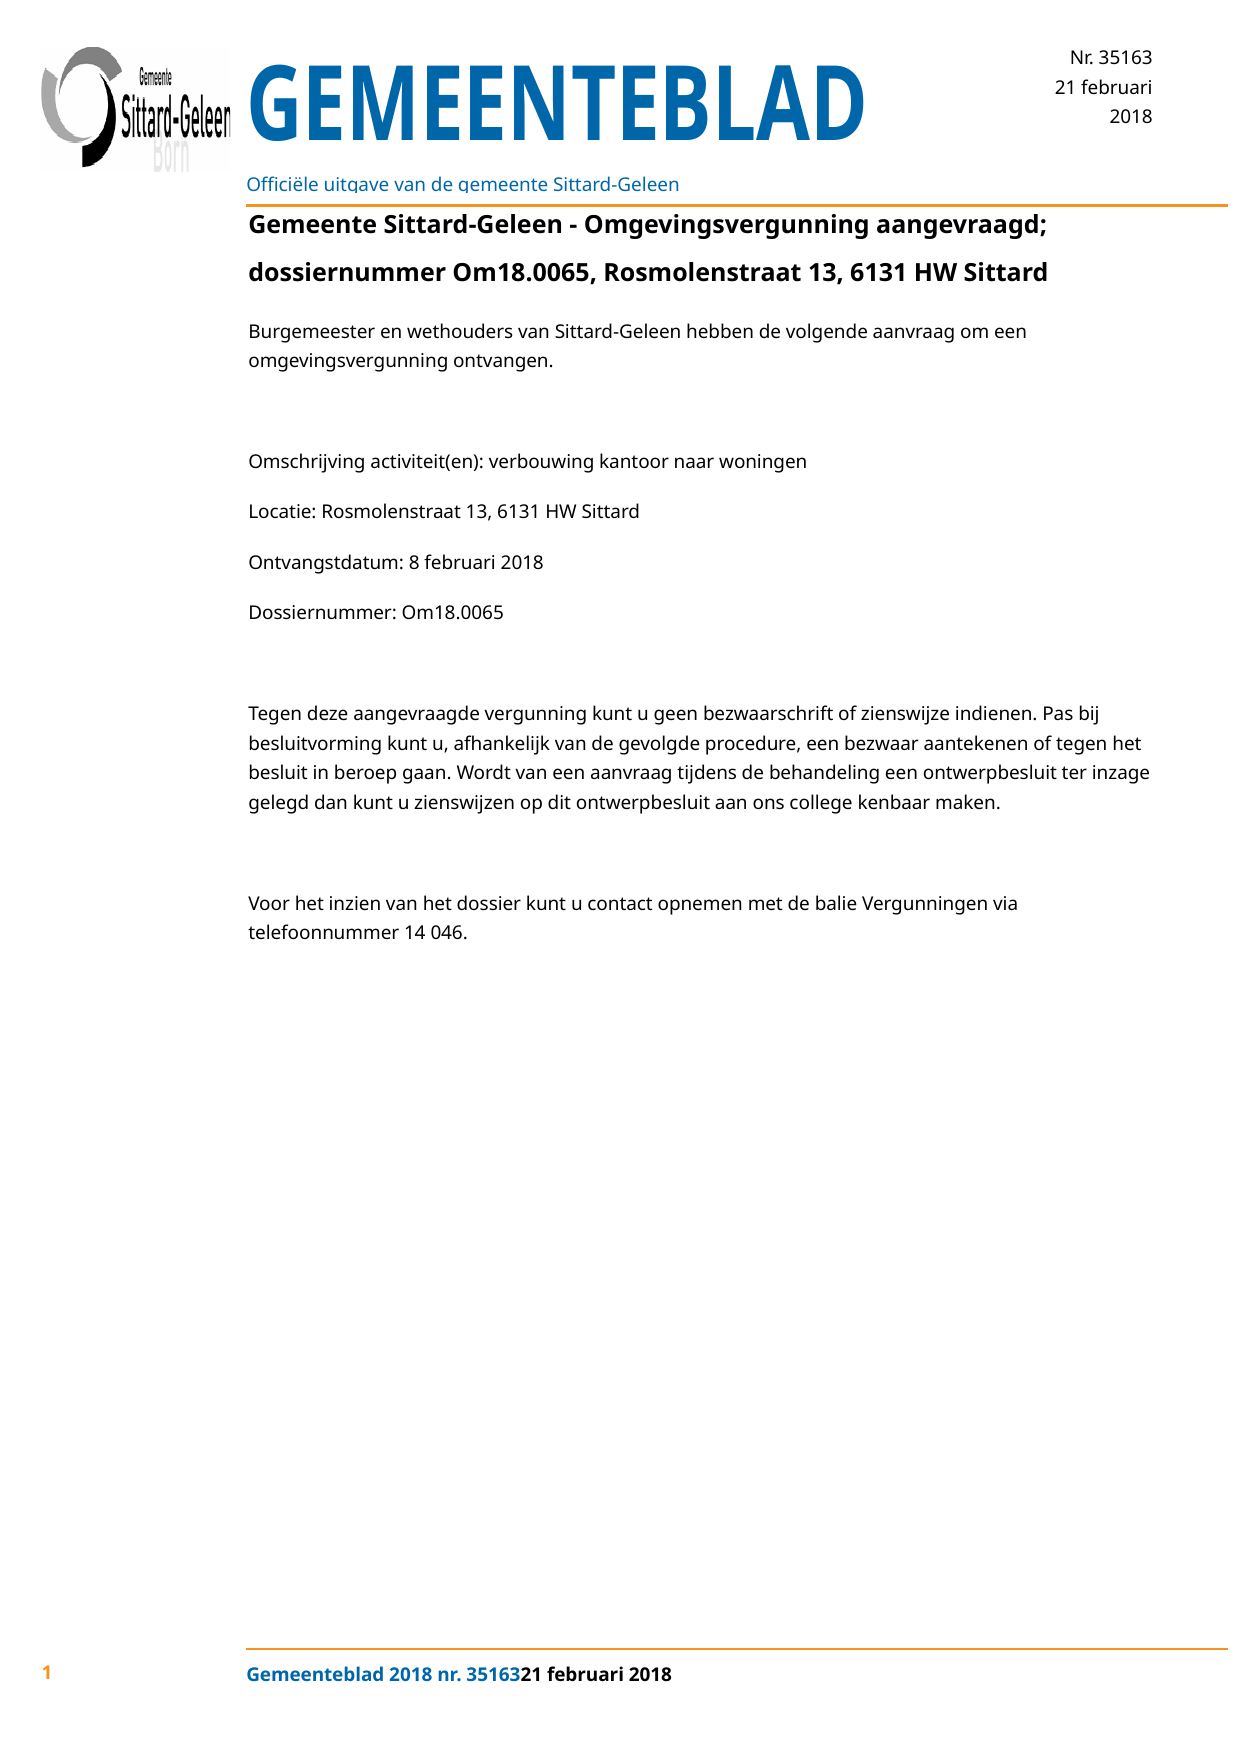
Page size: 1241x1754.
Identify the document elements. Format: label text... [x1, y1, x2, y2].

text Locatie: Rosmolenstraat 13, 6131 HW Sittard [248, 499, 1152, 524]
text Voor het inzien van het dossier kunt u contact opnemen met de balie Vergunningen via telefoonnummer 14 046. [248, 890, 1152, 945]
text Omschrijving activiteit(en): verbouwing kantoor naar woningen [248, 448, 1152, 474]
text Burgemeester en wethouders van Sittard-Geleen hebben de volgende aanvraag om een omgevingsvergunning ontvangen. [248, 318, 1152, 373]
text Ontvangstdatum: 8 februari 2018 [248, 549, 1152, 575]
text Gemeente Sittard-Geleen - Omgevingsvergunning aangevraagd; dossiernummer Om18.0065, Rosmolenstraat 13, 6131 HW Sittard [248, 207, 1152, 288]
picture [41, 47, 231, 172]
text Tegen deze aangevraagde vergunning kunt u geen bezwaarschrift of zienswijze indienen. Pas bij besluitvorming kunt u, afhankelijk van de gevolgde procedure, een bezwaar aantekenen of tegen het besluit in beroep gaan. Wordt van een aanvraag tijdens de behandeling een ontwerpbesluit ter inzage gelegd dan kunt u zienswijzen op dit ontwerpbesluit aan ons college kenbaar maken. [248, 700, 1152, 815]
text Dossiernummer: Om18.0065 [248, 599, 1152, 625]
